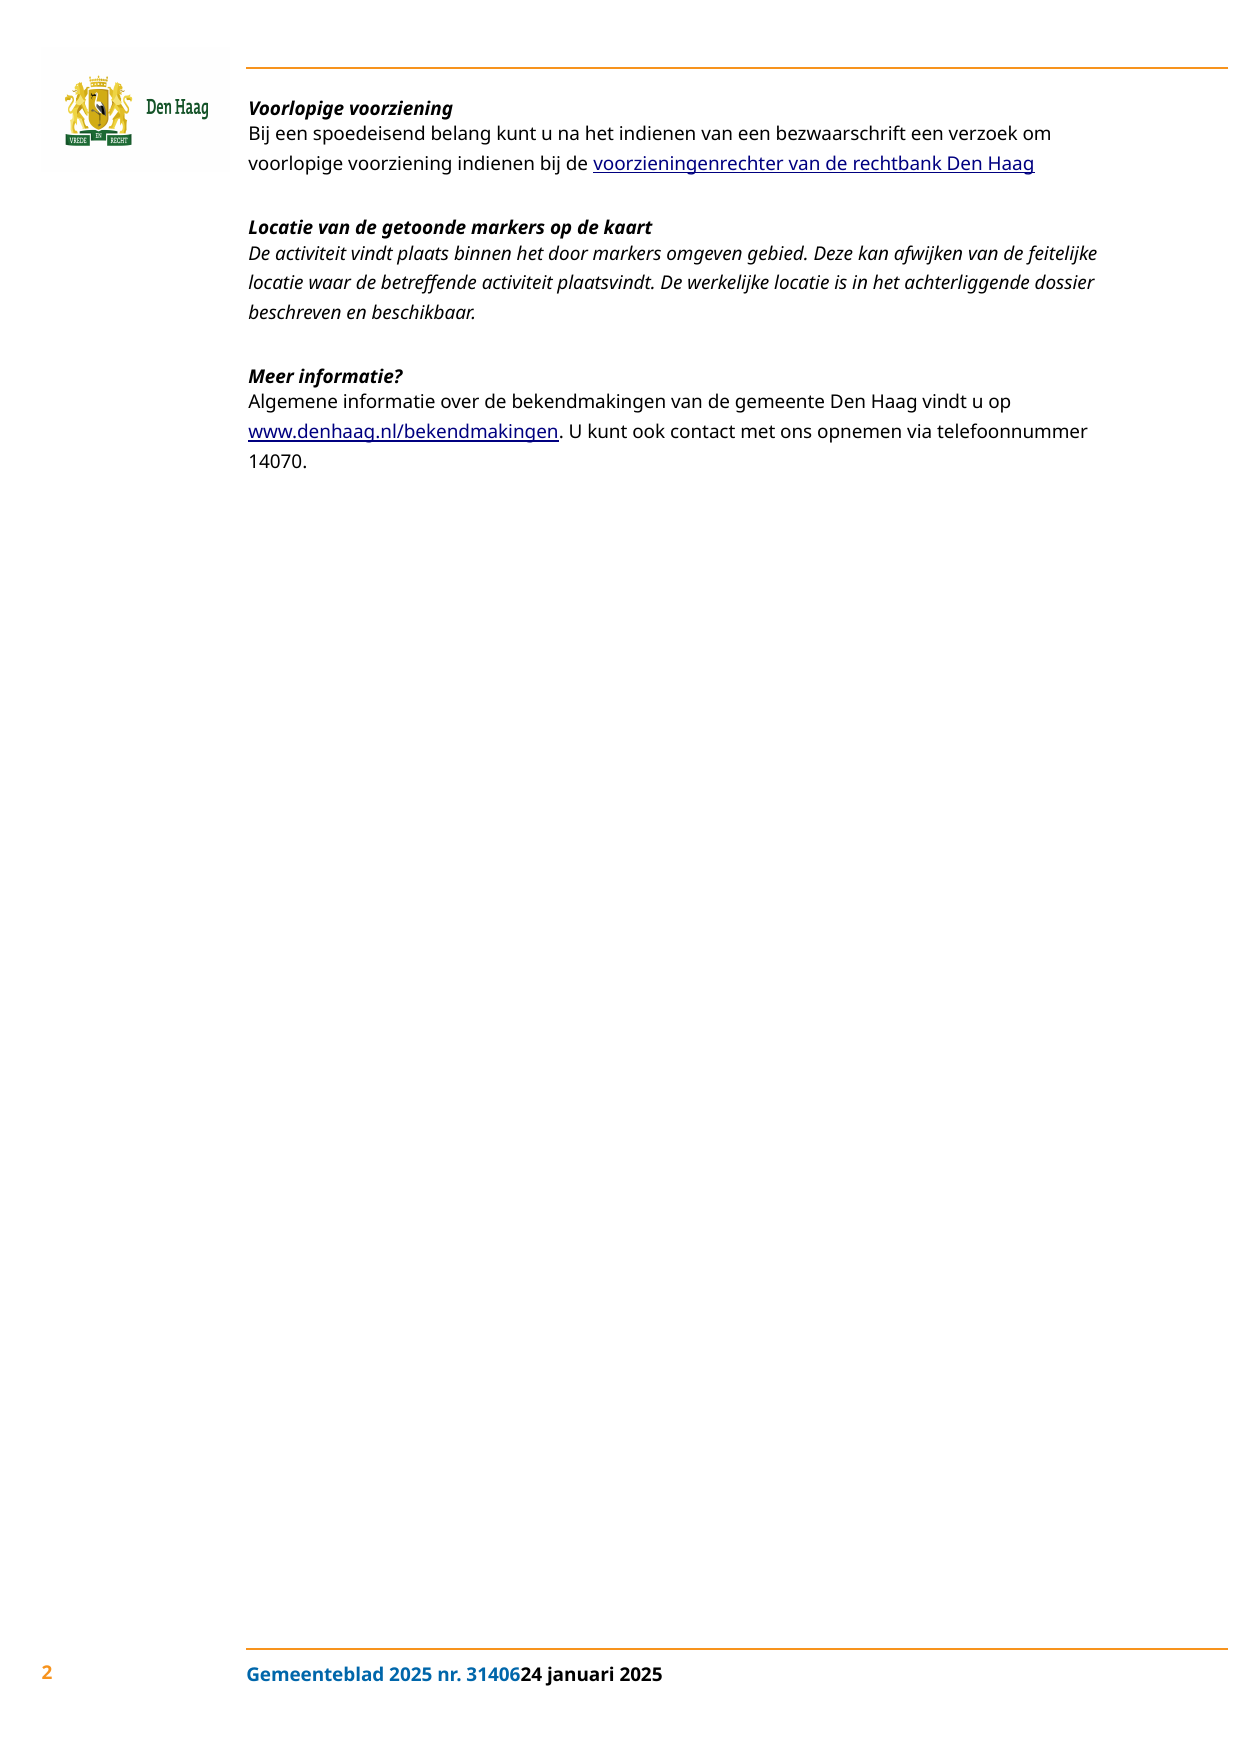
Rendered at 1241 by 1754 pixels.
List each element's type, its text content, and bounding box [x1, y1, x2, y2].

text De activiteit vindt plaats binnen het door markers omgeven gebied. Deze kan afwijken van de feitelijke locatie waar de betreffende activiteit plaatsvindt. De werkelijke locatie is in het achterliggende dossier beschreven en beschikbaar. [248, 240, 1152, 325]
text Algemene informatie over de bekendmakingen van de gemeente Den Haag vindt u op www.denhaag.nl/bekendmakingen. U kunt ook contact met ons opnemen via telefoonnummer 14070. [248, 389, 1152, 473]
text Locatie van de getoonde markers op de kaart [248, 214, 1152, 240]
text Bij een spoedeisend belang kunt u na het indienen van een bezwaarschrift een verzoek om voorlopige voorziening indienen bij de voorzieningenrechter van de rechtbank Den Haag [248, 121, 1152, 176]
text Voorlopige voorziening [248, 95, 1152, 121]
text Meer informatie? [248, 363, 1152, 389]
picture [41, 47, 231, 172]
